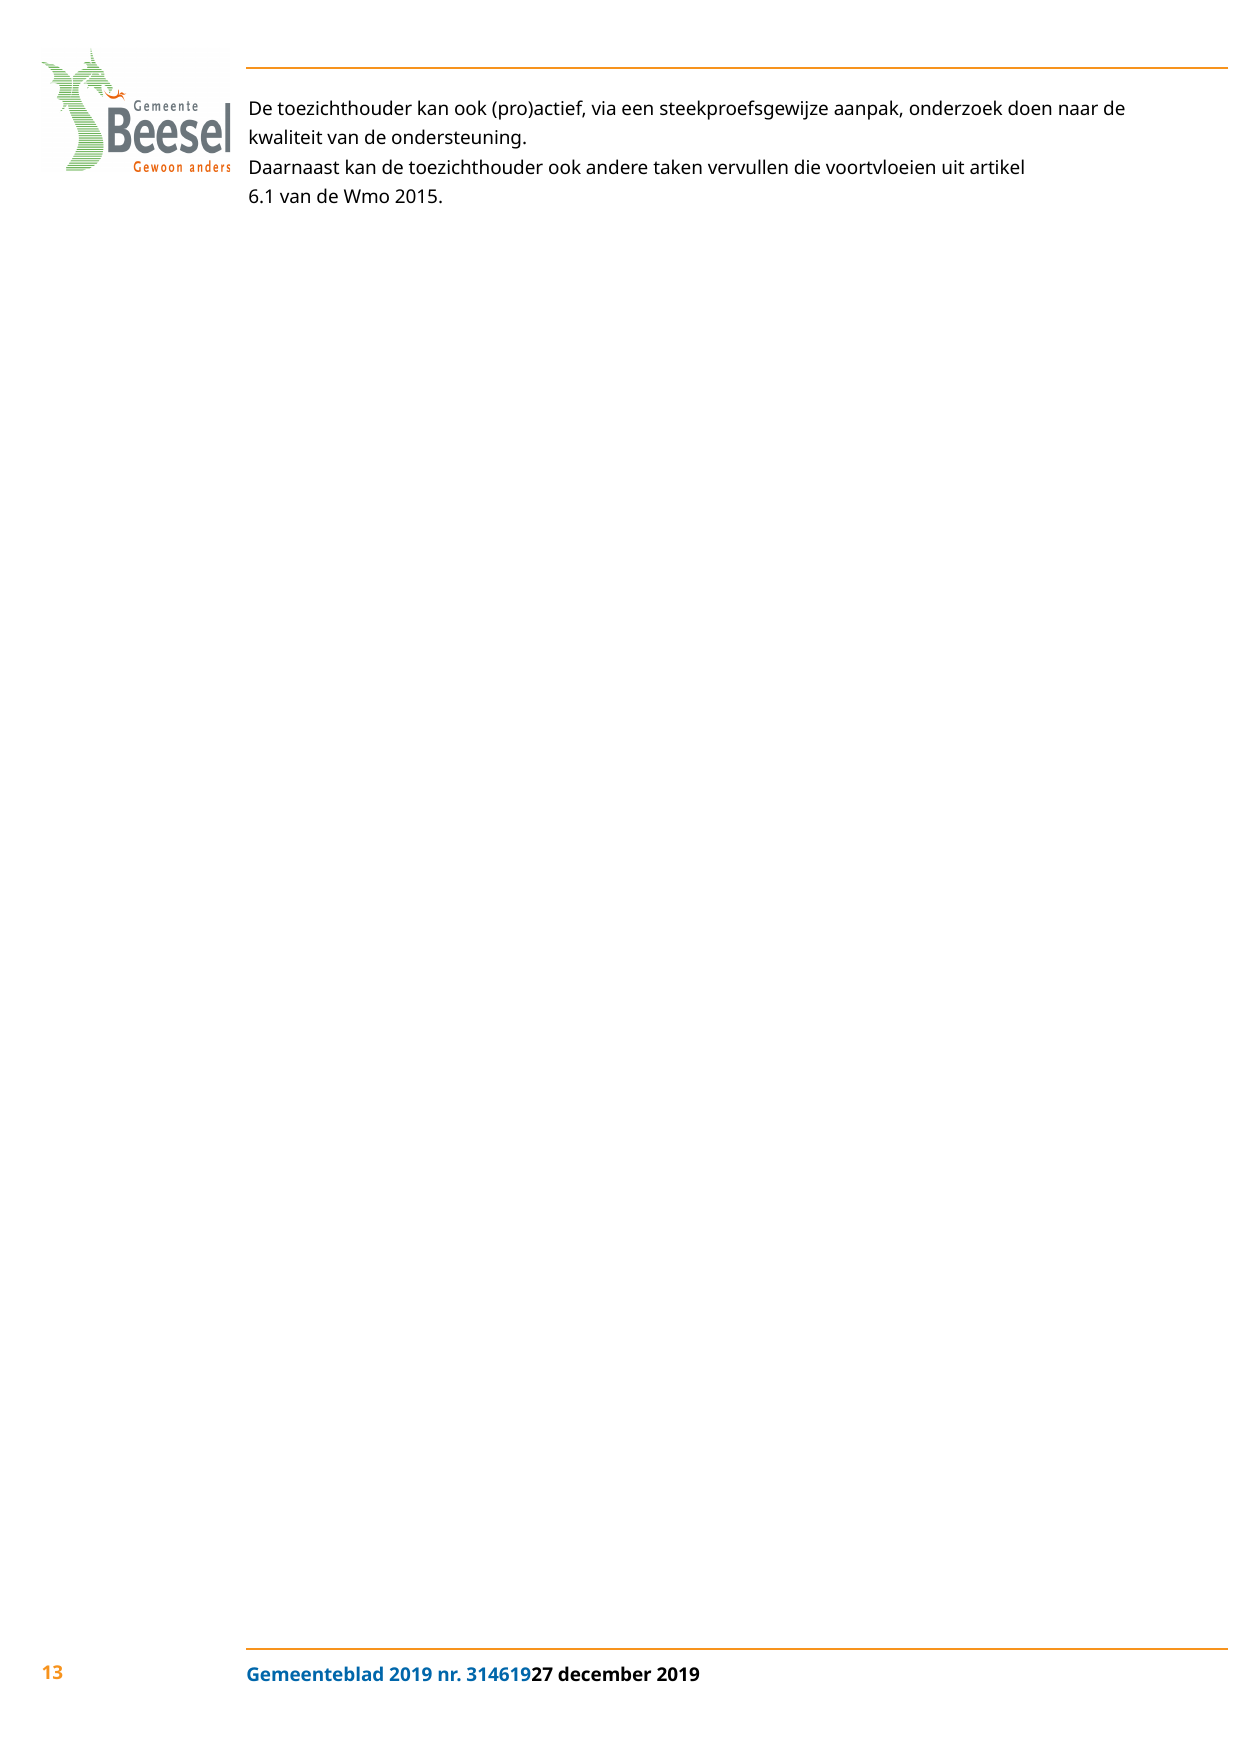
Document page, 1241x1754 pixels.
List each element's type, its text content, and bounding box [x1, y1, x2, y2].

text Daarnaast kan de toezichthouder ook andere taken vervullen die voortvloeien uit artikel [248, 154, 1152, 180]
text De toezichthouder kan ook (pro)actief, via een steekproefsgewijze aanpak, onderzoek doen naar de kwaliteit van de ondersteuning. [248, 95, 1152, 150]
text 6.1 van de Wmo 2015. [248, 183, 1152, 209]
picture [41, 47, 231, 172]
